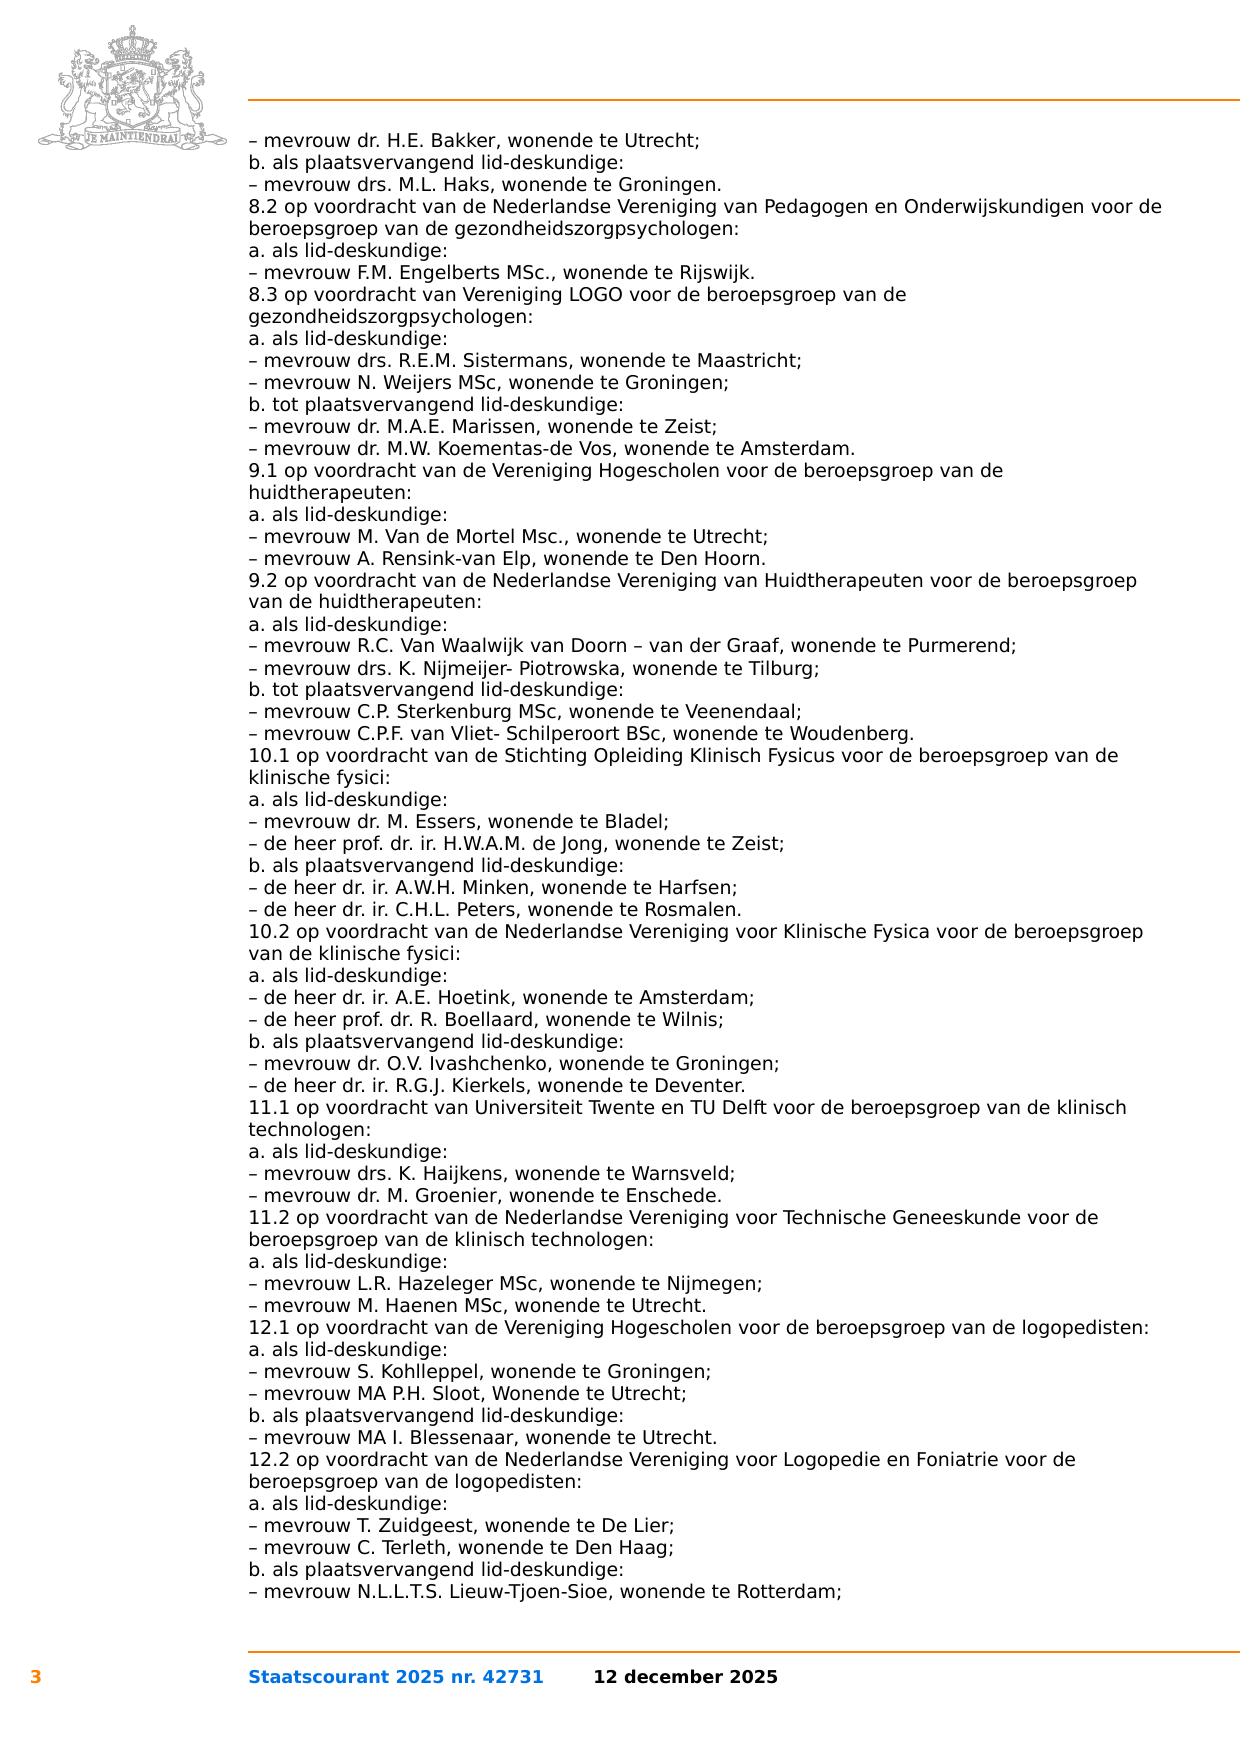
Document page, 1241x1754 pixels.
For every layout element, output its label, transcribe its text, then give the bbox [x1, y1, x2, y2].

text – mevrouw N. Weijers MSc, wonende te Groningen; [248, 372, 1163, 394]
text a. als lid-deskundige: [248, 1493, 1163, 1514]
text 10.2 op voordracht van de Nederlandse Vereniging voor Klinische Fysica voor de beroepsgroep van de klinische fysici: [248, 921, 1163, 965]
text – mevrouw C.P. Sterkenburg MSc, wonende te Veenendaal; [248, 701, 1163, 723]
text b. als plaatsvervangend lid-deskundige: [248, 1031, 1163, 1053]
text – mevrouw L.R. Hazeleger MSc, wonende te Nijmegen; [248, 1273, 1163, 1295]
text – de heer prof. dr. ir. H.W.A.M. de Jong, wonende te Zeist; [248, 833, 1163, 855]
text – mevrouw MA I. Blessenaar, wonende te Utrecht. [248, 1427, 1163, 1449]
text 8.3 op voordracht van Vereniging LOGO voor de beroepsgroep van de gezondheidszorgpsychologen: [248, 284, 1163, 328]
text – mevrouw drs. K. Nijmeijer- Piotrowska, wonende te Tilburg; [248, 657, 1163, 679]
text 12.2 op voordracht van de Nederlandse Vereniging voor Logopedie en Foniatrie voor de beroepsgroep van de logopedisten: [248, 1449, 1163, 1493]
text – mevrouw drs. R.E.M. Sistermans, wonende te Maastricht; [248, 350, 1163, 372]
text a. als lid-deskundige: [248, 1339, 1163, 1361]
text – mevrouw F.M. Engelberts MSc., wonende te Rijswijk. [248, 262, 1163, 284]
text – mevrouw T. Zuidgeest, wonende te De Lier; [248, 1514, 1163, 1537]
text a. als lid-deskundige: [248, 613, 1163, 635]
text – mevrouw A. Rensink-van Elp, wonende te Den Hoorn. [248, 547, 1163, 569]
text b. als plaatsvervangend lid-deskundige: [248, 1405, 1163, 1427]
text b. als plaatsvervangend lid-deskundige: [248, 855, 1163, 877]
text – de heer dr. ir. C.H.L. Peters, wonende te Rosmalen. [248, 899, 1163, 921]
picture [38, 25, 227, 150]
text – mevrouw N.L.L.T.S. Lieuw-Tjoen-Sioe, wonende te Rotterdam; [248, 1581, 1163, 1602]
text – mevrouw drs. K. Haijkens, wonende te Warnsveld; [248, 1163, 1163, 1185]
text – de heer dr. ir. R.G.J. Kierkels, wonende te Deventer. [248, 1075, 1163, 1097]
text b. als plaatsvervangend lid-deskundige: [248, 152, 1163, 174]
text – mevrouw dr. H.E. Bakker, wonende te Utrecht; [248, 130, 1163, 152]
text a. als lid-deskundige: [248, 1251, 1163, 1273]
text – de heer dr. ir. A.W.H. Minken, wonende te Harfsen; [248, 877, 1163, 899]
text – mevrouw dr. M. Essers, wonende te Bladel; [248, 811, 1163, 833]
text 9.1 op voordracht van de Vereniging Hogescholen voor de beroepsgroep van de huidtherapeuten: [248, 459, 1163, 503]
text – mevrouw dr. O.V. Ivashchenko, wonende te Groningen; [248, 1053, 1163, 1075]
text – mevrouw C.P.F. van Vliet- Schilperoort BSc, wonende te Woudenberg. [248, 723, 1163, 745]
text a. als lid-deskundige: [248, 328, 1163, 350]
text – mevrouw dr. M.A.E. Marissen, wonende te Zeist; [248, 416, 1163, 438]
text – mevrouw MA P.H. Sloot, Wonende te Utrecht; [248, 1383, 1163, 1405]
text a. als lid-deskundige: [248, 240, 1163, 262]
text – mevrouw R.C. Van Waalwijk van Doorn – van der Graaf, wonende te Purmerend; [248, 635, 1163, 657]
text 11.1 op voordracht van Universiteit Twente en TU Delft voor de beroepsgroep van de klinisch technologen: [248, 1097, 1163, 1141]
text 8.2 op voordracht van de Nederlandse Vereniging van Pedagogen en Onderwijskundigen voor de beroepsgroep van de gezondheidszorgpsychologen: [248, 196, 1163, 240]
text a. als lid-deskundige: [248, 1141, 1163, 1163]
text – mevrouw C. Terleth, wonende te Den Haag; [248, 1537, 1163, 1558]
text b. als plaatsvervangend lid-deskundige: [248, 1558, 1163, 1581]
text b. tot plaatsvervangend lid-deskundige: [248, 394, 1163, 416]
text – de heer prof. dr. R. Boellaard, wonende te Wilnis; [248, 1009, 1163, 1031]
text a. als lid-deskundige: [248, 503, 1163, 526]
text – mevrouw M. Van de Mortel Msc., wonende te Utrecht; [248, 526, 1163, 547]
text a. als lid-deskundige: [248, 789, 1163, 811]
text 9.2 op voordracht van de Nederlandse Vereniging van Huidtherapeuten voor de beroepsgroep van de huidtherapeuten: [248, 569, 1163, 613]
text – mevrouw dr. M.W. Koementas-de Vos, wonende te Amsterdam. [248, 438, 1163, 459]
text a. als lid-deskundige: [248, 965, 1163, 987]
text 11.2 op voordracht van de Nederlandse Vereniging voor Technische Geneeskunde voor de beroepsgroep van de klinisch technologen: [248, 1207, 1163, 1251]
text – mevrouw dr. M. Groenier, wonende te Enschede. [248, 1185, 1163, 1207]
text 12.1 op voordracht van de Vereniging Hogescholen voor de beroepsgroep van de logopedisten: [248, 1317, 1163, 1339]
text – mevrouw M. Haenen MSc, wonende te Utrecht. [248, 1295, 1163, 1317]
text 10.1 op voordracht van de Stichting Opleiding Klinisch Fysicus voor de beroepsgroep van de klinische fysici: [248, 745, 1163, 789]
text – mevrouw S. Kohlleppel, wonende te Groningen; [248, 1361, 1163, 1383]
text b. tot plaatsvervangend lid-deskundige: [248, 679, 1163, 701]
text – de heer dr. ir. A.E. Hoetink, wonende te Amsterdam; [248, 987, 1163, 1009]
text – mevrouw drs. M.L. Haks, wonende te Groningen. [248, 174, 1163, 196]
